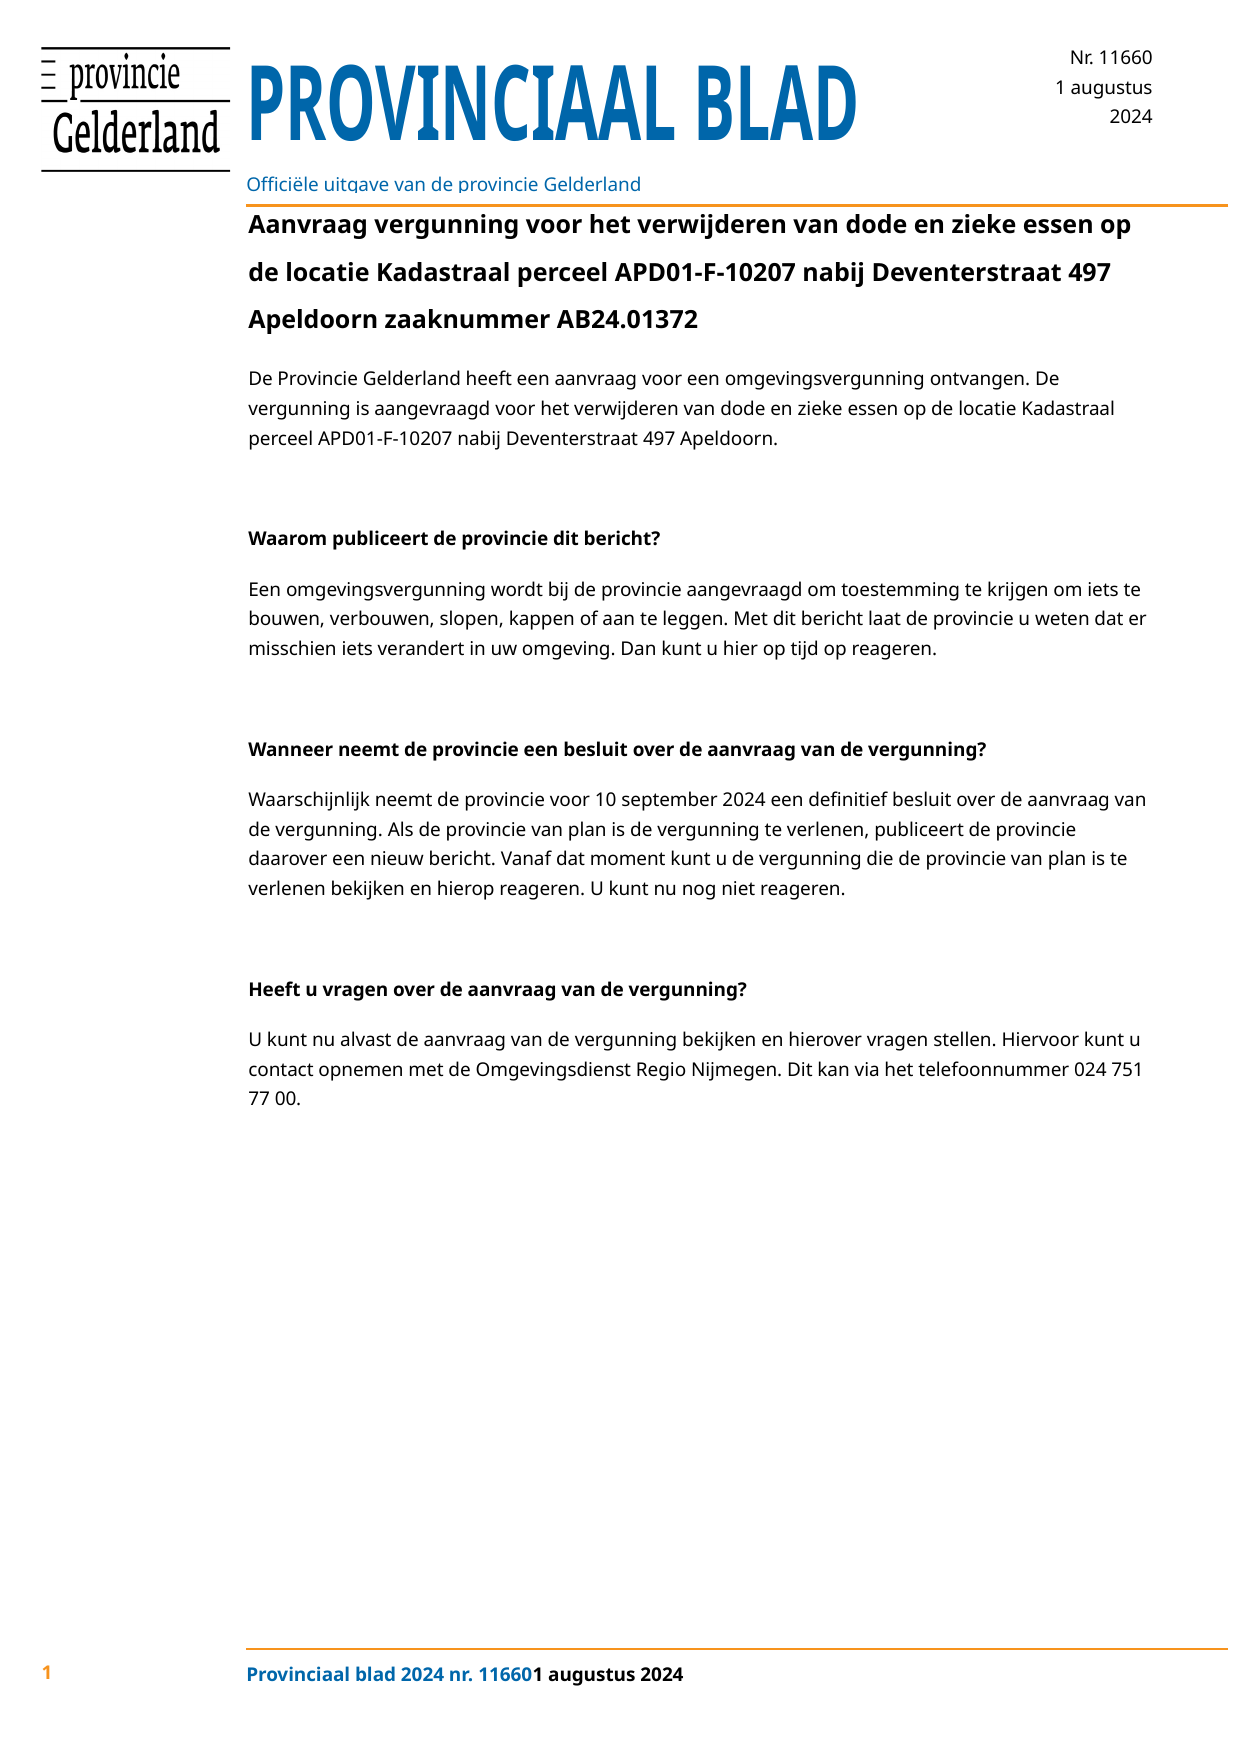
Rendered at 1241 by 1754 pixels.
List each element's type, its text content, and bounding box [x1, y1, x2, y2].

text Een omgevingsvergunning wordt bij de provincie aangevraagd om toestemming te krijgen om iets te bouwen, verbouwen, slopen, kappen of aan te leggen. Met dit bericht laat de provincie u weten dat er misschien iets verandert in uw omgeving. Dan kunt u hier op tijd op reageren. [248, 576, 1152, 661]
text De Provincie Gelderland heeft een aanvraag voor een omgevingsvergunning ontvangen. De vergunning is aangevraagd voor het verwijderen van dode en zieke essen op de locatie Kadastraal perceel APD01-F-10207 nabij Deventerstraat 497 Apeldoorn. [248, 366, 1152, 450]
text Wanneer neemt de provincie een besluit over de aanvraag van de vergunning? [248, 736, 1152, 762]
text Waarom publiceert de provincie dit bericht? [248, 526, 1152, 551]
text U kunt nu alvast de aanvraag van de vergunning bekijken en hierover vragen stellen. Hiervoor kunt u contact opnemen met de Omgevingsdienst Regio Nijmegen. Dit kan via het telefoonnummer 024 751 77 00. [248, 1026, 1152, 1111]
text Waarschijnlijk neemt de provincie voor 10 september 2024 een definitief besluit over de aanvraag van de vergunning. Als de provincie van plan is de vergunning te verlenen, publiceert de provincie daarover een nieuw bericht. Vanaf dat moment kunt u de vergunning die de provincie van plan is te verlenen bekijken en hierop reageren. U kunt nu nog niet reageren. [248, 786, 1152, 901]
text Aanvraag vergunning voor het verwijderen van dode en zieke essen op de locatie Kadastraal perceel APD01-F-10207 nabij Deventerstraat 497 Apeldoorn zaaknummer AB24.01372 [248, 207, 1152, 336]
text Heeft u vragen over de aanvraag van de vergunning? [248, 976, 1152, 1002]
picture [41, 47, 231, 172]
